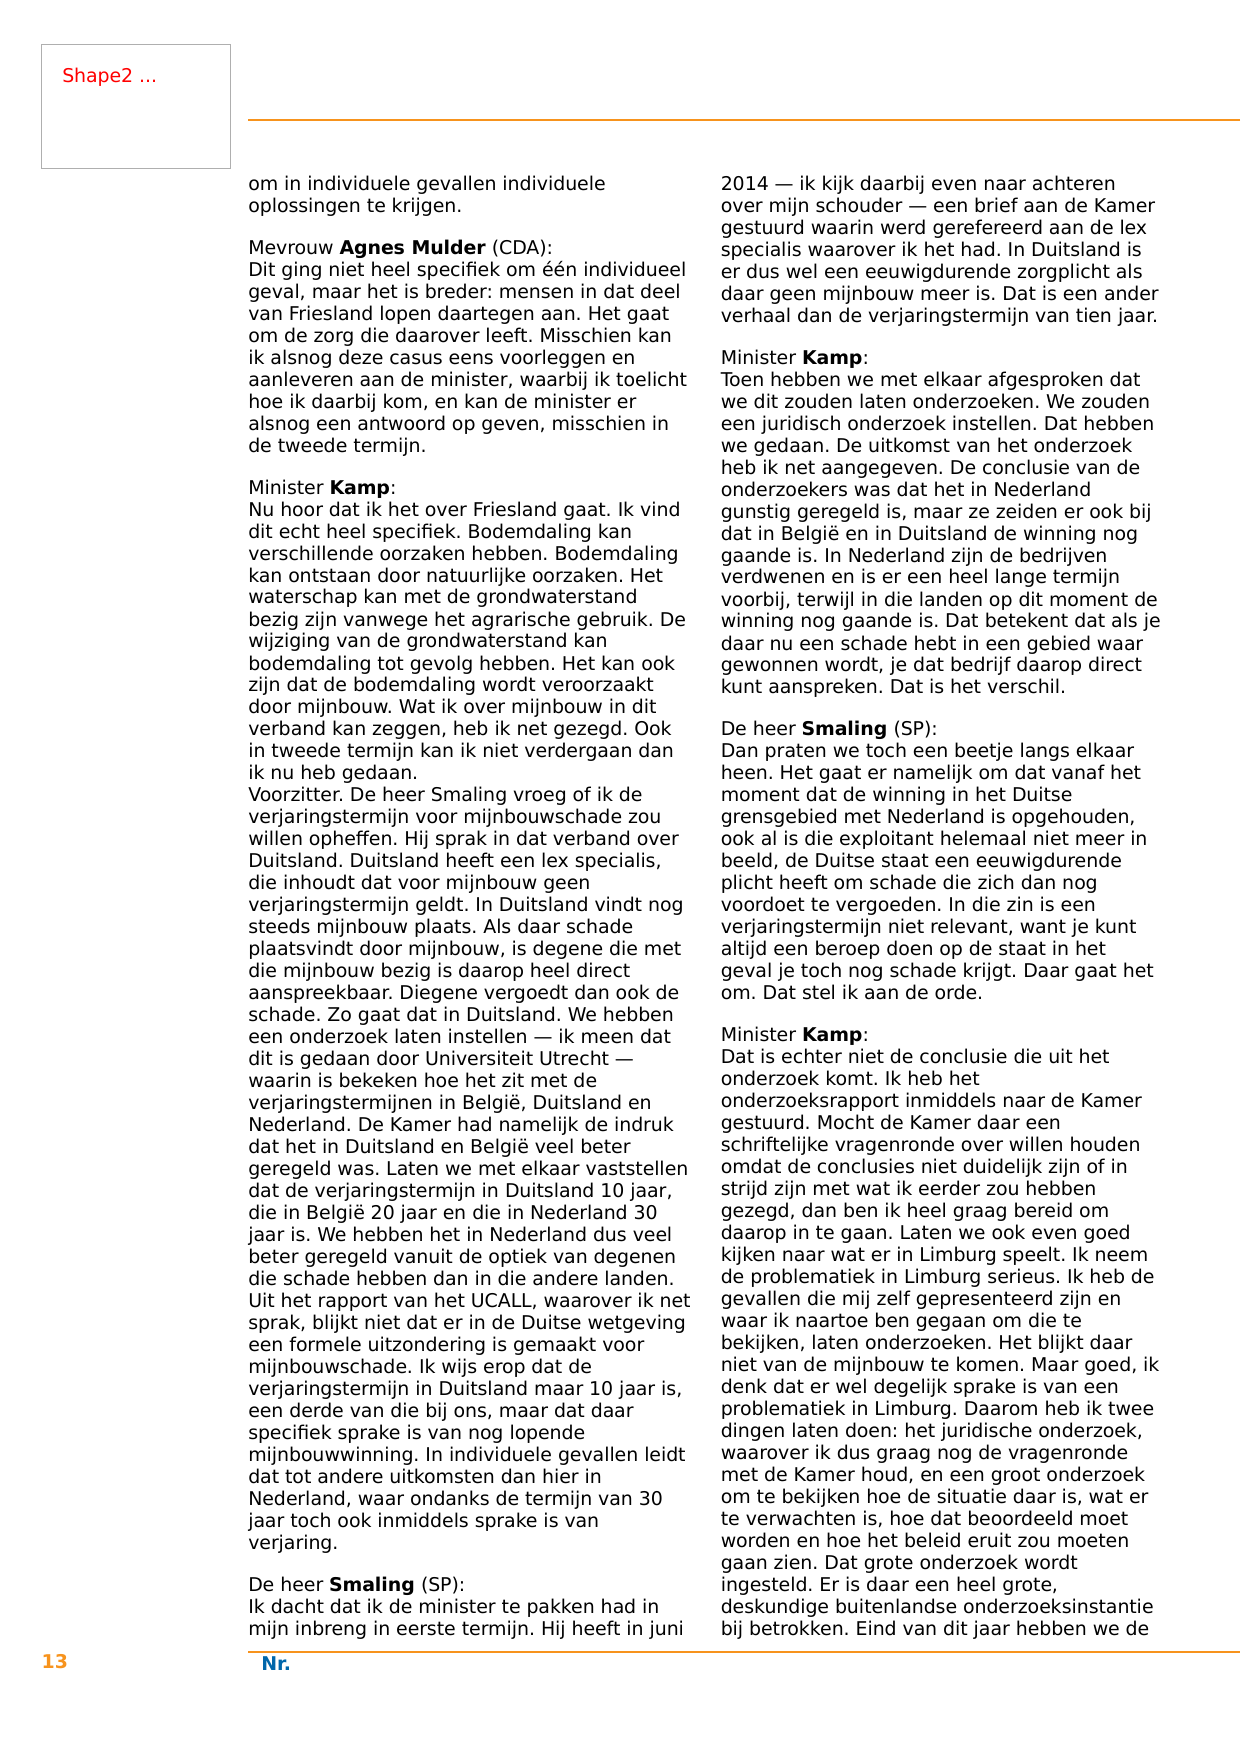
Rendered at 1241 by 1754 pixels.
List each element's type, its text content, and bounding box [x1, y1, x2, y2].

text Minister Kamp: [721, 347, 1163, 369]
text Dat is echter niet de conclusie die uit het onderzoek komt. Ik heb het onderzoeksrapport inmiddels naar de Kamer gestuurd. Mocht de Kamer daar een schriftelijke vragenronde over willen houden omdat de conclusies niet duidelijk zijn of in strijd zijn met wat ik eerder zou hebben gezegd, dan ben ik heel graag bereid om daarop in te gaan. Laten we ook even goed kijken naar wat er in Limburg speelt. Ik neem de problematiek in Limburg serieus. Ik heb de gevallen die mij zelf gepresenteerd zijn en waar ik naartoe ben gegaan om die te bekijken, laten onderzoeken. Het blijkt daar niet van de mijnbouw te komen. Maar goed, ik denk dat er wel degelijk sprake is van een problematiek in Limburg. Daarom heb ik twee dingen laten doen: het juridische onderzoek, waarover ik dus graag nog de vragenronde met de Kamer houd, en een groot onderzoek om te bekijken hoe de situatie daar is, wat er te verwachten is, hoe dat beoordeeld moet worden en hoe het beleid eruit zou moeten gaan zien. Dat grote onderzoek wordt ingesteld. Er is daar een heel grote, deskundige buitenlandse onderzoeksinstantie bij betrokken. Eind van dit jaar hebben we de [721, 1046, 1163, 1639]
text Nu hoor dat ik het over Friesland gaat. Ik vind dit echt heel specifiek. Bodemdaling kan verschillende oorzaken hebben. Bodemdaling kan ontstaan door natuurlijke oorzaken. Het waterschap kan met de grondwaterstand bezig zijn vanwege het agrarische gebruik. De wijziging van de grondwaterstand kan bodemdaling tot gevolg hebben. Het kan ook zijn dat de bodemdaling wordt veroorzaakt door mijnbouw. Wat ik over mijnbouw in dit verband kan zeggen, heb ik net gezegd. Ook in tweede termijn kan ik niet verdergaan dan ik nu heb gedaan. [248, 498, 691, 784]
text De heer Smaling (SP): [248, 1573, 691, 1596]
text 2014 — ik kijk daarbij even naar achteren over mijn schouder — een brief aan de Kamer gestuurd waarin werd gerefereerd aan de lex specialis waarover ik het had. In Duitsland is er dus wel een eeuwigdurende zorgplicht als daar geen mijnbouw meer is. Dat is een ander verhaal dan de verjaringstermijn van tien jaar. [721, 173, 1163, 327]
text Toen hebben we met elkaar afgesproken dat we dit zouden laten onderzoeken. We zouden een juridisch onderzoek instellen. Dat hebben we gedaan. De uitkomst van het onderzoek heb ik net aangegeven. De conclusie van de onderzoekers was dat het in Nederland gunstig geregeld is, maar ze zeiden er ook bij dat in België en in Duitsland de winning nog gaande is. In Nederland zijn de bedrijven verdwenen en is er een heel lange termijn voorbij, terwijl in die landen op dit moment de winning nog gaande is. Dat betekent dat als je daar nu een schade hebt in een gebied waar gewonnen wordt, je dat bedrijf daarop direct kunt aanspreken. Dat is het verschil. [721, 369, 1163, 698]
text Voorzitter. De heer Smaling vroeg of ik de verjaringstermijn voor mijnbouwschade zou willen opheffen. Hij sprak in dat verband over Duitsland. Duitsland heeft een lex specialis, die inhoudt dat voor mijnbouw geen verjaringstermijn geldt. In Duitsland vindt nog steeds mijnbouw plaats. Als daar schade plaatsvindt door mijnbouw, is degene die met die mijnbouw bezig is daarop heel direct aanspreekbaar. Diegene vergoedt dan ook de schade. Zo gaat dat in Duitsland. We hebben een onderzoek laten instellen — ik meen dat dit is gedaan door Universiteit Utrecht — waarin is bekeken hoe het zit met de verjaringstermijnen in België, Duitsland en Nederland. De Kamer had namelijk de indruk dat het in Duitsland en België veel beter geregeld was. Laten we met elkaar vaststellen dat de verjaringstermijn in Duitsland 10 jaar, die in België 20 jaar en die in Nederland 30 jaar is. We hebben het in Nederland dus veel beter geregeld vanuit de optiek van degenen die schade hebben dan in die andere landen. Uit het rapport van het UCALL, waarover ik net sprak, blijkt niet dat er in de Duitse wetgeving een formele uitzondering is gemaakt voor mijnbouwschade. Ik wijs erop dat de verjaringstermijn in Duitsland maar 10 jaar is, een derde van die bij ons, maar dat daar specifiek sprake is van nog lopende mijnbouwwinning. In individuele gevallen leidt dat tot andere uitkomsten dan hier in Nederland, waar ondanks de termijn van 30 jaar toch ook inmiddels sprake is van verjaring. [248, 784, 691, 1553]
text Minister Kamp: [248, 477, 691, 498]
text Dit ging niet heel specifiek om één individueel geval, maar het is breder: mensen in dat deel van Friesland lopen daartegen aan. Het gaat om de zorg die daarover leeft. Misschien kan ik alsnog deze casus eens voorleggen en aanleveren aan de minister, waarbij ik toelicht hoe ik daarbij kom, en kan de minister er alsnog een antwoord op geven, misschien in de tweede termijn. [248, 259, 691, 457]
text Dan praten we toch een beetje langs elkaar heen. Het gaat er namelijk om dat vanaf het moment dat de winning in het Duitse grensgebied met Nederland is opgehouden, ook al is die exploitant helemaal niet meer in beeld, de Duitse staat een eeuwigdurende plicht heeft om schade die zich dan nog voordoet te vergoeden. In die zin is een verjaringstermijn niet relevant, want je kunt altijd een beroep doen op de staat in het geval je toch nog schade krijgt. Daar gaat het om. Dat stel ik aan de orde. [721, 740, 1163, 1004]
text De heer Smaling (SP): [721, 718, 1163, 740]
text Minister Kamp: [721, 1024, 1163, 1046]
text Mevrouw Agnes Mulder (CDA): [248, 237, 691, 259]
text om in individuele gevallen individuele oplossingen te krijgen. [248, 173, 691, 217]
text Ik dacht dat ik de minister te pakken had in mijn inbreng in eerste termijn. Hij heeft in juni [248, 1596, 691, 1639]
